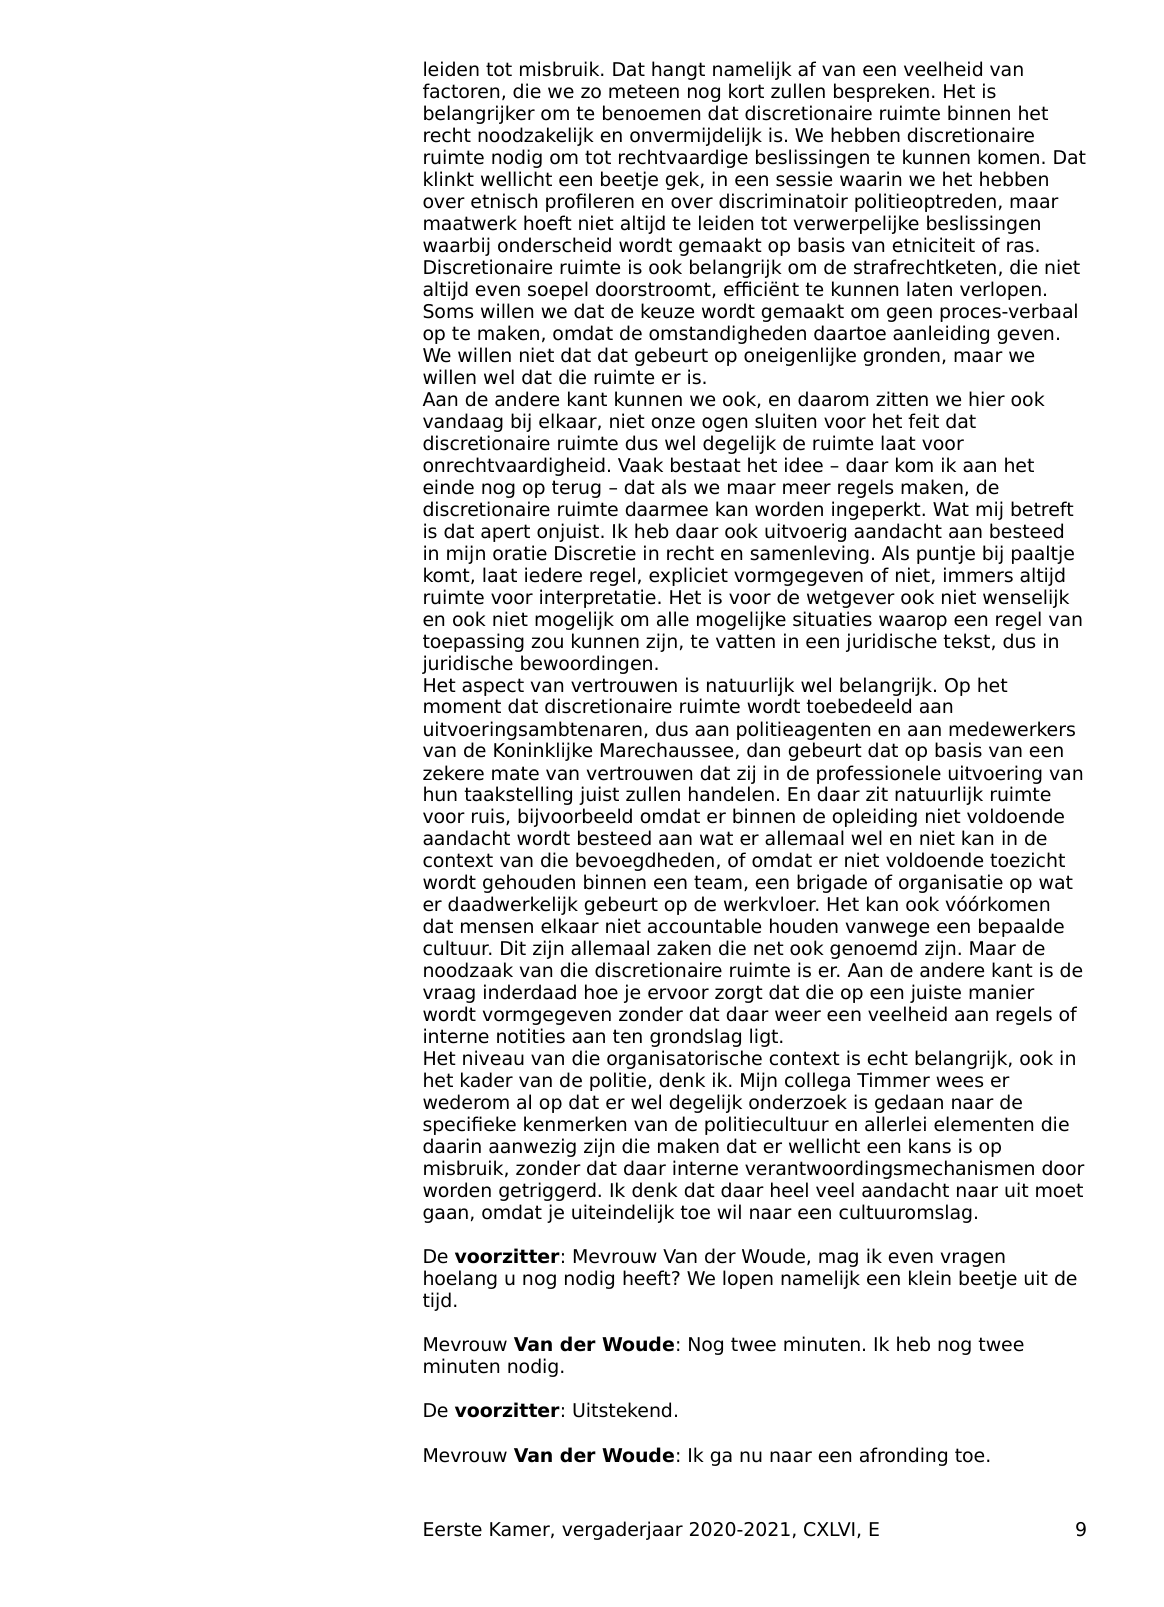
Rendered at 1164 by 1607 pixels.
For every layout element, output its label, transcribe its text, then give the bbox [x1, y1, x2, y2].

text Aan de andere kant kunnen we ook, en daarom zitten we hier ook vandaag bij elkaar, niet onze ogen sluiten voor het feit dat discretionaire ruimte dus wel degelijk de ruimte laat voor onrechtvaardigheid. Vaak bestaat het idee – daar kom ik aan het einde nog op terug – dat als we maar meer regels maken, de discretionaire ruimte daarmee kan worden ingeperkt. Wat mij betreft is dat apert onjuist. Ik heb daar ook uitvoerig aandacht aan besteed in mijn oratie Discretie in recht en samenleving. Als puntje bij paaltje komt, laat iedere regel, expliciet vormgegeven of niet, immers altijd ruimte voor interpretatie. Het is voor de wetgever ook niet wenselijk en ook niet mogelijk om alle mogelijke situaties waarop een regel van toepassing zou kunnen zijn, te vatten in een juridische tekst, dus in juridische bewoordingen. [422, 389, 1087, 674]
text Mevrouw Van der Woude: Nog twee minuten. Ik heb nog twee minuten nodig. [422, 1334, 1087, 1378]
text Het aspect van vertrouwen is natuurlijk wel belangrijk. Op het moment dat discretionaire ruimte wordt toebedeeld aan uitvoeringsambtenaren, dus aan politieagenten en aan medewerkers van de Koninklijke Marechaussee, dan gebeurt dat op basis van een zekere mate van vertrouwen dat zij in de professionele uitvoering van hun taakstelling juist zullen handelen. En daar zit natuurlijk ruimte voor ruis, bijvoorbeeld omdat er binnen de opleiding niet voldoende aandacht wordt besteed aan wat er allemaal wel en niet kan in de context van die bevoegdheden, of omdat er niet voldoende toezicht wordt gehouden binnen een team, een brigade of organisatie op wat er daadwerkelijk gebeurt op de werkvloer. Het kan ook vóórkomen dat mensen elkaar niet accountable houden vanwege een bepaalde cultuur. Dit zijn allemaal zaken die net ook genoemd zijn. Maar de noodzaak van die discretionaire ruimte is er. Aan de andere kant is de vraag inderdaad hoe je ervoor zorgt dat die op een juiste manier wordt vormgegeven zonder dat daar weer een veelheid aan regels of interne notities aan ten grondslag ligt. [422, 674, 1087, 1048]
text De voorzitter: Uitstekend. [422, 1400, 1087, 1422]
text leiden tot misbruik. Dat hangt namelijk af van een veelheid van factoren, die we zo meteen nog kort zullen bespreken. Het is belangrijker om te benoemen dat discretionaire ruimte binnen het recht noodzakelijk en onvermijdelijk is. We hebben discretionaire ruimte nodig om tot rechtvaardige beslissingen te kunnen komen. Dat klinkt wellicht een beetje gek, in een sessie waarin we het hebben over etnisch profileren en over discriminatoir politieoptreden, maar maatwerk hoeft niet altijd te leiden tot verwerpelijke beslissingen waarbij onderscheid wordt gemaakt op basis van etniciteit of ras. Discretionaire ruimte is ook belangrijk om de strafrechtketen, die niet altijd even soepel doorstroomt, efficiënt te kunnen laten verlopen. Soms willen we dat de keuze wordt gemaakt om geen proces-verbaal op te maken, omdat de omstandigheden daartoe aanleiding geven. We willen niet dat dat gebeurt op oneigenlijke gronden, maar we willen wel dat die ruimte er is. [422, 59, 1087, 389]
text Mevrouw Van der Woude: Ik ga nu naar een afronding toe. [422, 1444, 1087, 1467]
text Het niveau van die organisatorische context is echt belangrijk, ook in het kader van de politie, denk ik. Mijn collega Timmer wees er wederom al op dat er wel degelijk onderzoek is gedaan naar de specifieke kenmerken van de politiecultuur en allerlei elementen die daarin aanwezig zijn die maken dat er wellicht een kans is op misbruik, zonder dat daar interne verantwoordingsmechanismen door worden getriggerd. Ik denk dat daar heel veel aandacht naar uit moet gaan, omdat je uiteindelijk toe wil naar een cultuuromslag. [422, 1048, 1087, 1224]
text De voorzitter: Mevrouw Van der Woude, mag ik even vragen hoelang u nog nodig heeft? We lopen namelijk een klein beetje uit de tijd. [422, 1246, 1087, 1312]
